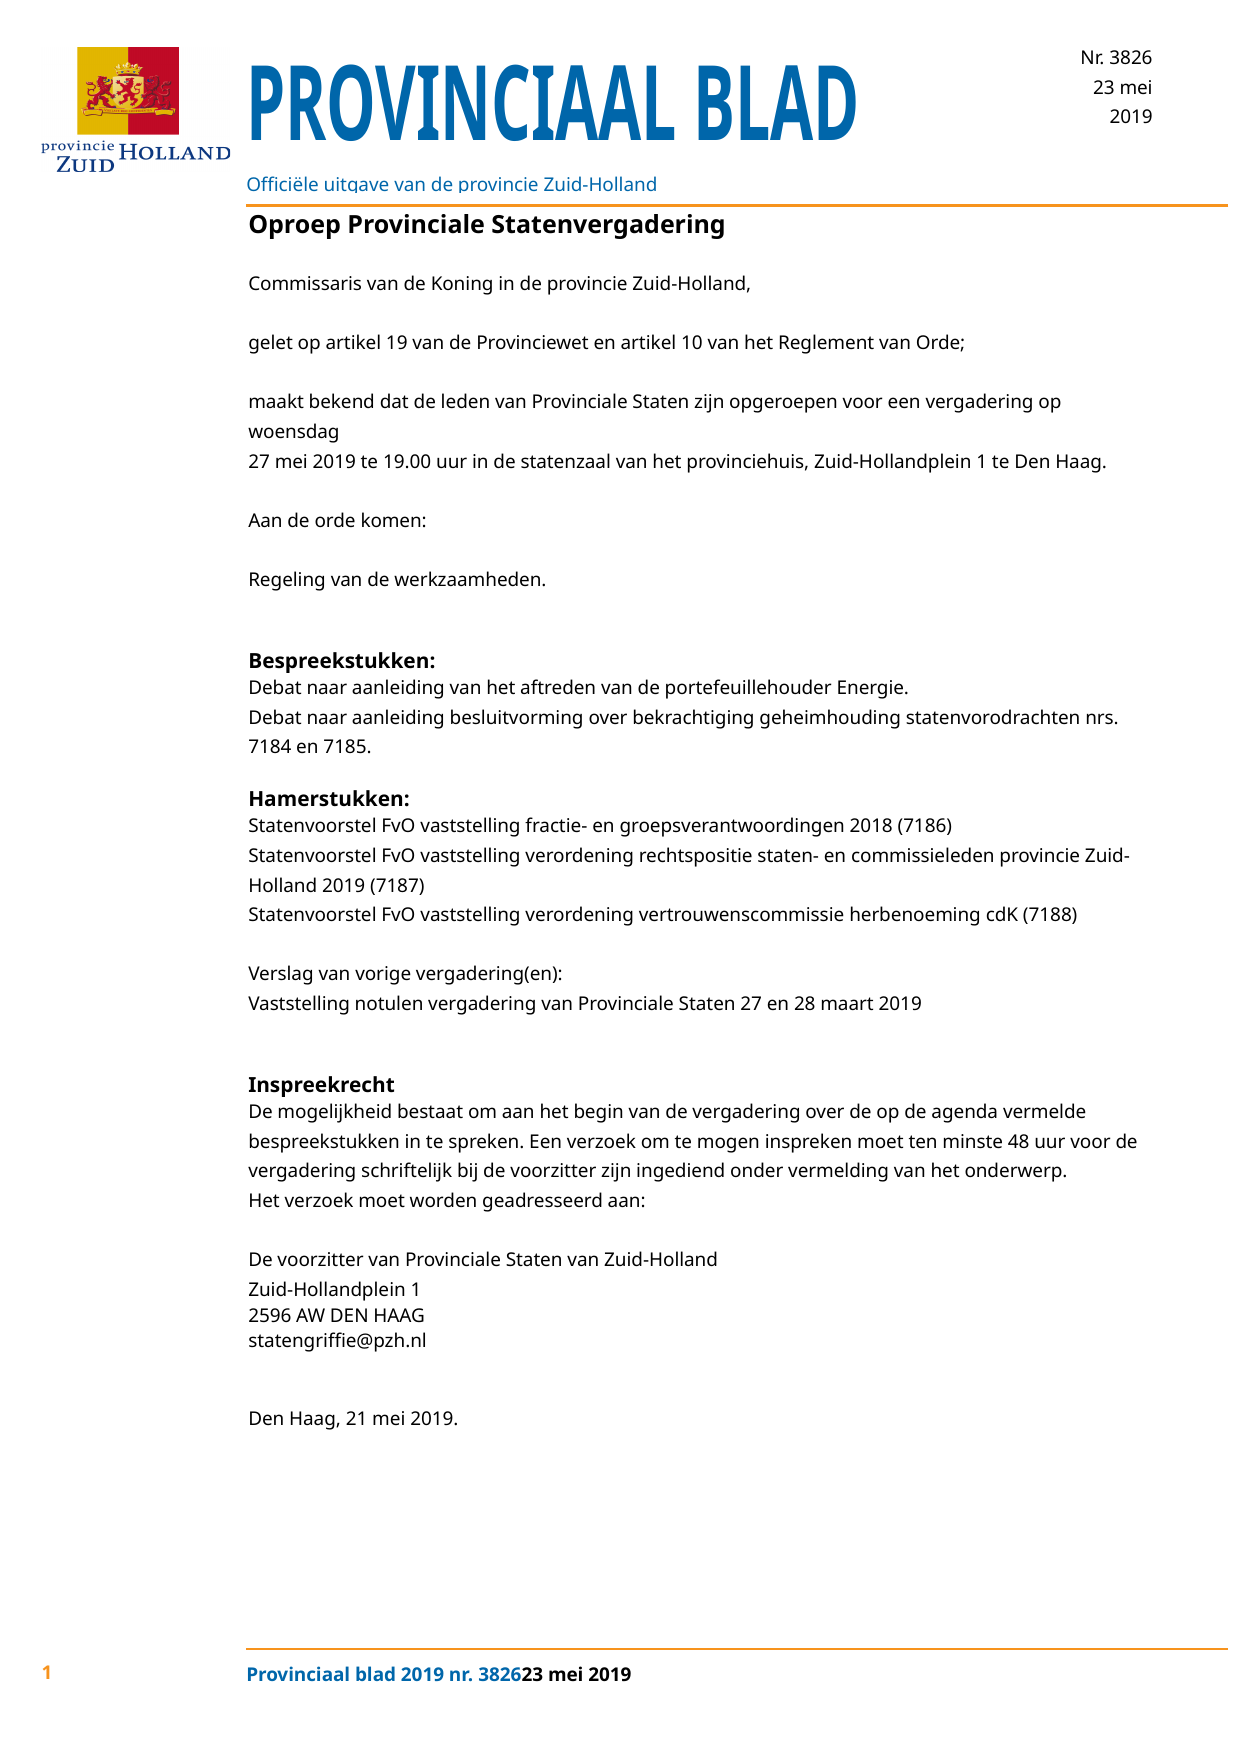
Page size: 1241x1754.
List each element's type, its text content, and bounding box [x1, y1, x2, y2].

text Regeling van de werkzaamheden. [248, 566, 1152, 592]
text Den Haag, 21 mei 2019. [248, 1405, 1152, 1430]
text Verslag van vorige vergadering(en): [248, 961, 1152, 986]
text Hamerstukken: [248, 784, 1152, 813]
picture [41, 47, 231, 172]
text gelet op artikel 19 van de Provinciewet en artikel 10 van het Reglement van Orde; [248, 329, 1152, 355]
text Inspreekrecht [248, 1070, 1152, 1098]
text Debat naar aanleiding van het aftreden van de portefeuillehouder Energie. [248, 674, 1152, 700]
text Debat naar aanleiding besluitvorming over bekrachtiging geheimhouding statenvorodrachten nrs. 7184 en 7185. [248, 704, 1152, 759]
text statengriffie@pzh.nl [248, 1327, 1152, 1353]
text Vaststelling notulen vergadering van Provinciale Staten 27 en 28 maart 2019 [248, 990, 1152, 1016]
text De mogelijkheid bestaat om aan het begin van de vergadering over de op de agenda vermelde bespreekstukken in te spreken. Een verzoek om te mogen inspreken moet ten minste 48 uur voor de vergadering schriftelijk bij de voorzitter zijn ingediend onder vermelding van het onderwerp. [248, 1098, 1152, 1183]
text Oproep Provinciale Statenvergadering [248, 207, 1152, 241]
text Aan de orde komen: [248, 507, 1152, 533]
text maakt bekend dat de leden van Provinciale Staten zijn opgeroepen voor een vergadering op woensdag [248, 389, 1152, 444]
text Commissaris van de Koning in de provincie Zuid-Holland, [248, 270, 1152, 296]
text 2596 AW DEN HAAG [248, 1302, 1152, 1327]
text Statenvoorstel FvO vaststelling fractie- en groepsverantwoordingen 2018 (7186) [248, 813, 1152, 838]
text Zuid-Hollandplein 1 [248, 1276, 1152, 1302]
text 27 mei 2019 te 19.00 uur in de statenzaal van het provinciehuis, Zuid-Hollandplein 1 te Den Haag. [248, 448, 1152, 473]
text Statenvoorstel FvO vaststelling verordening rechtspositie staten- en commissieleden provincie Zuid-Holland 2019 (7187) [248, 842, 1152, 897]
text Bespreekstukken: [248, 646, 1152, 674]
text Statenvoorstel FvO vaststelling verordening vertrouwenscommissie herbenoeming cdK (7188) [248, 901, 1152, 927]
text De voorzitter van Provinciale Staten van Zuid-Holland [248, 1246, 1152, 1272]
text Het verzoek moet worden geadresseerd aan: [248, 1187, 1152, 1213]
